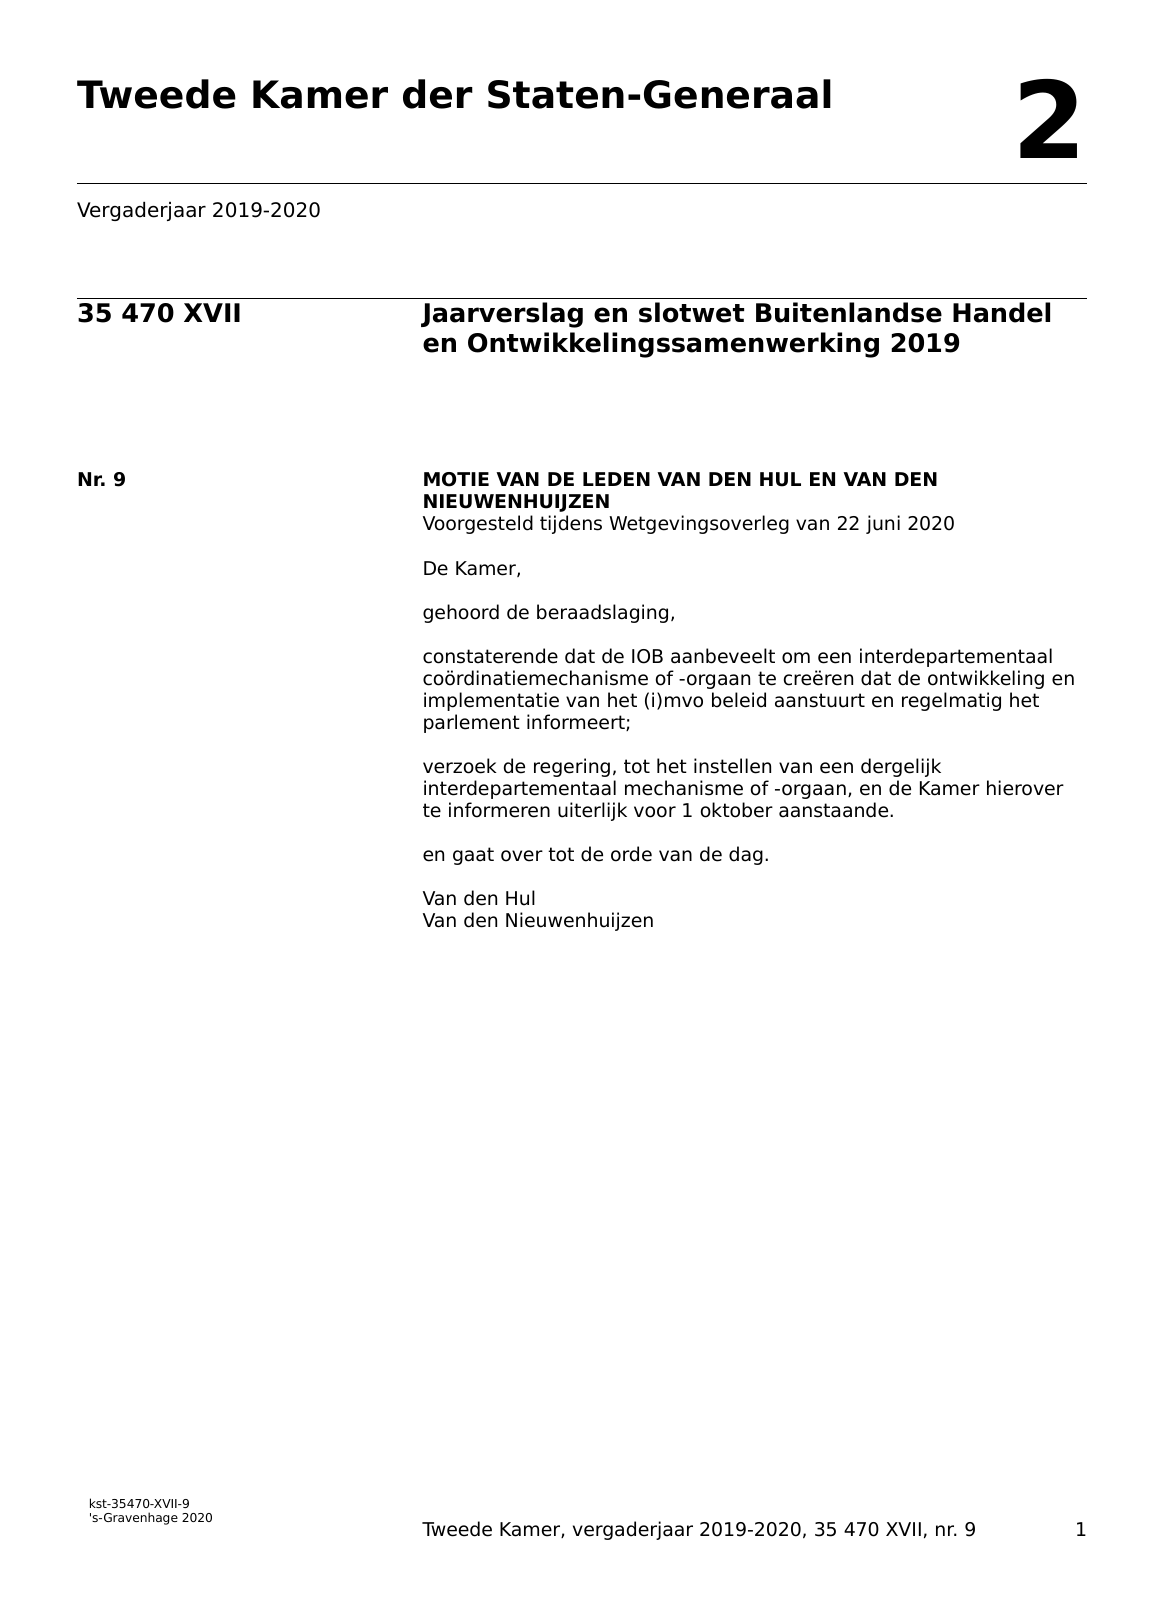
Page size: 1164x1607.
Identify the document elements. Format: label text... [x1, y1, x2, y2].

text Van den Hul [422, 888, 1087, 910]
text verzoek de regering, tot het instellen van een dergelijk interdepartementaal mechanisme of -orgaan, en de Kamer hierover te informeren uiterlijk voor 1 oktober aanstaande. [422, 756, 1087, 822]
table_header 2 [886, 59, 1087, 183]
text De Kamer, [422, 557, 1087, 579]
table_header Tweede Kamer der Staten-Generaal [77, 59, 886, 183]
subtitle Nr. 9 MOTIE VAN DE LEDEN VAN DEN HUL EN VAN DEN NIEUWENHUIJZEN [77, 469, 1087, 513]
text 's-Gravenhage 2020 [88, 1511, 323, 1525]
text kst-35470-XVII-9 [88, 1497, 323, 1511]
text en gaat over tot de orde van de dag. [422, 844, 1087, 866]
text gehoord de beraadslaging, [422, 602, 1087, 624]
text constaterende dat de IOB aanbeveelt om een interdepartementaal coördinatiemechanisme of -orgaan te creëren dat de ontwikkeling en implementatie van het (i)mvo beleid aanstuurt en regelmatig het parlement informeert; [422, 646, 1087, 734]
subtitle 35 470 XVII Jaarverslag en slotwet Buitenlandse Handel en Ontwikkelingssamenwerking 2019 [77, 299, 1087, 358]
text Van den Nieuwenhuijzen [422, 910, 1087, 932]
table_cell Vergaderjaar 2019-2020 [77, 184, 1087, 298]
text Voorgesteld tijdens Wetgevingsoverleg van 22 juni 2020 [422, 513, 1087, 535]
